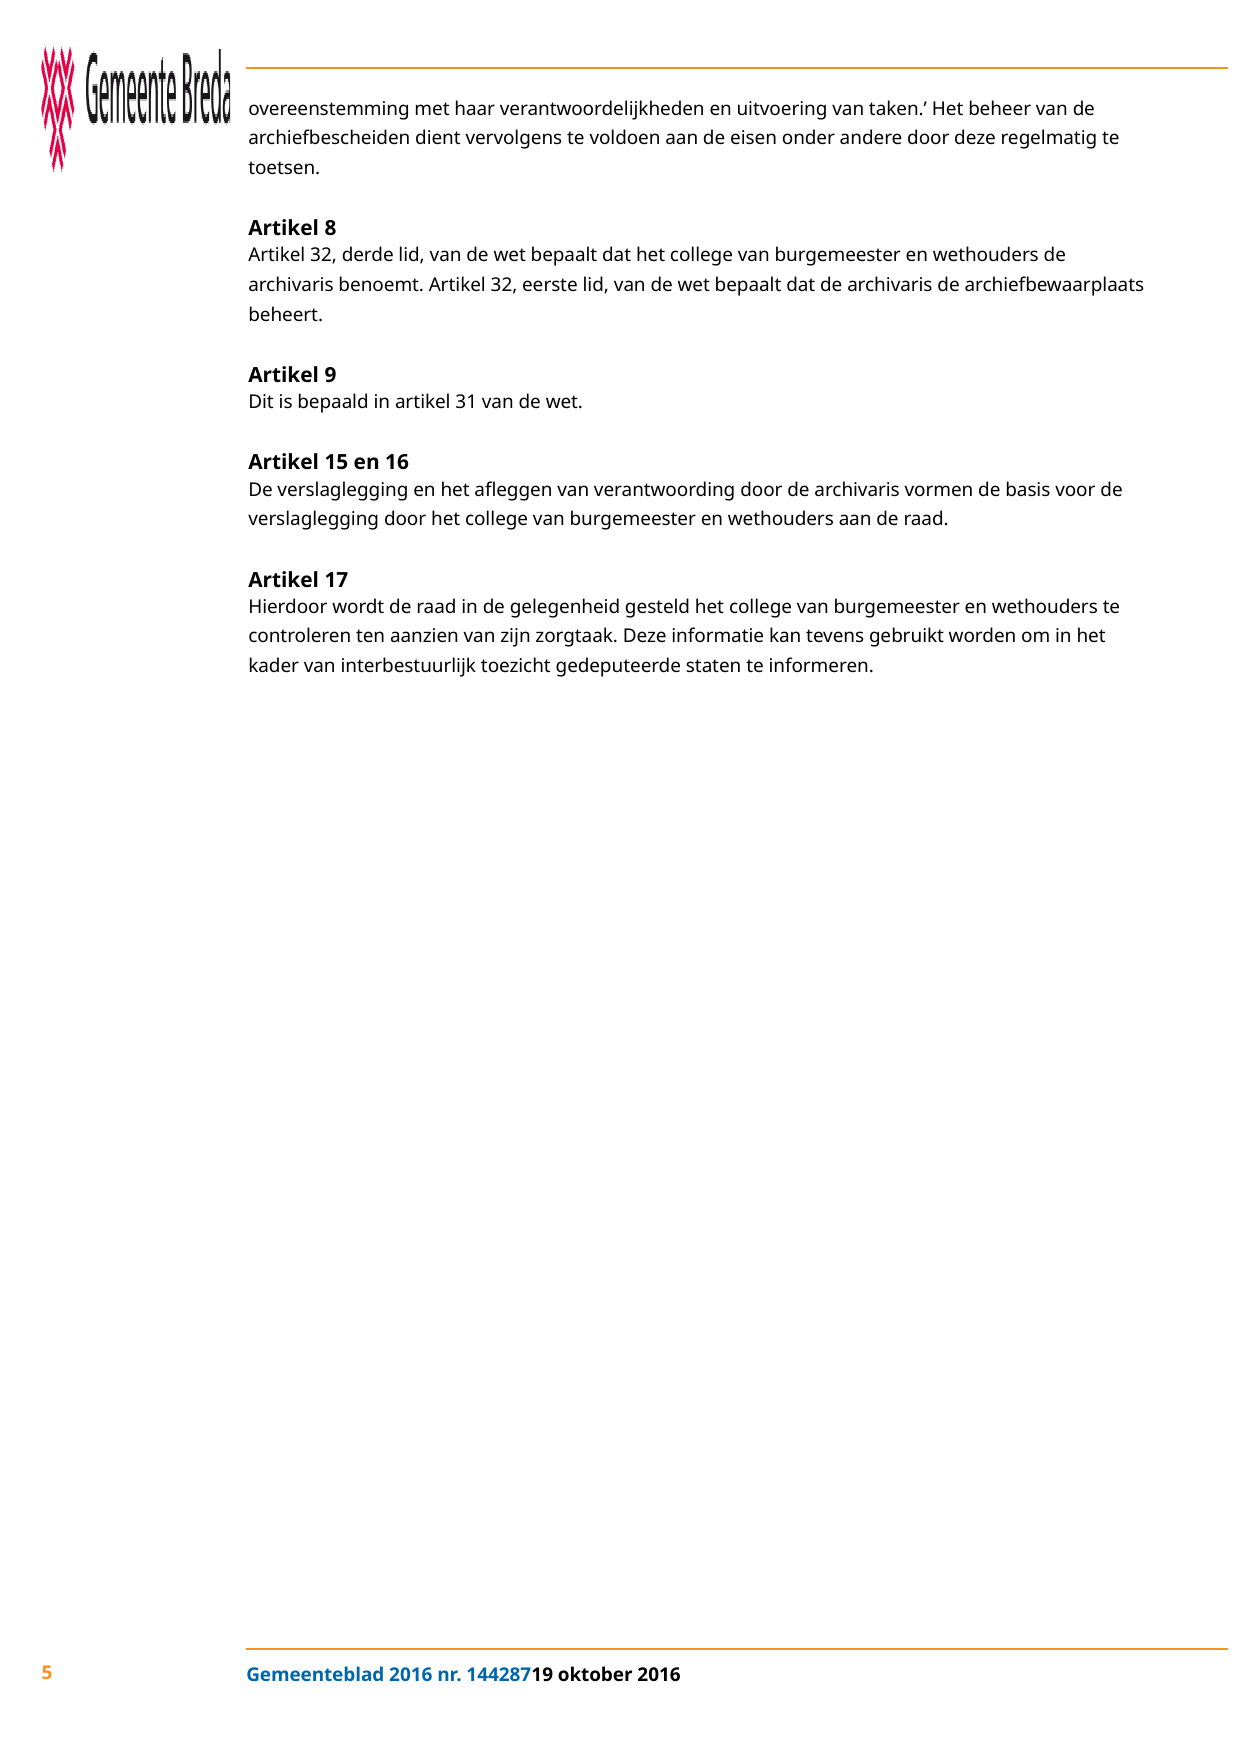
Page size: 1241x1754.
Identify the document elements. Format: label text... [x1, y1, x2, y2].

text Hierdoor wordt de raad in de gelegenheid gesteld het college van burgemeester en wethouders te controleren ten aanzien van zijn zorgtaak. Deze informatie kan tevens gebruikt worden om in het kader van interbestuurlijk toezicht gedeputeerde staten te informeren. [248, 593, 1152, 678]
text Artikel 8 [248, 213, 1152, 242]
picture [41, 47, 231, 172]
text Dit is bepaald in artikel 31 van de wet. [248, 388, 1152, 414]
text Artikel 9 [248, 360, 1152, 388]
text Artikel 15 en 16 [248, 447, 1152, 476]
text Artikel 17 [248, 565, 1152, 593]
text Artikel 32, derde lid, van de wet bepaalt dat het college van burgemeester en wethouders de archivaris benoemt. Artikel 32, eerste lid, van de wet bepaalt dat de archivaris de archiefbewaarplaats beheert. [248, 242, 1152, 326]
text De verslaglegging en het afleggen van verantwoording door de archivaris vormen de basis voor de verslaglegging door het college van burgemeester en wethouders aan de raad. [248, 476, 1152, 531]
text overeenstemming met haar verantwoordelijkheden en uitvoering van taken.’ Het beheer van de archiefbescheiden dient vervolgens te voldoen aan de eisen onder andere door deze regelmatig te toetsen. [248, 95, 1152, 180]
